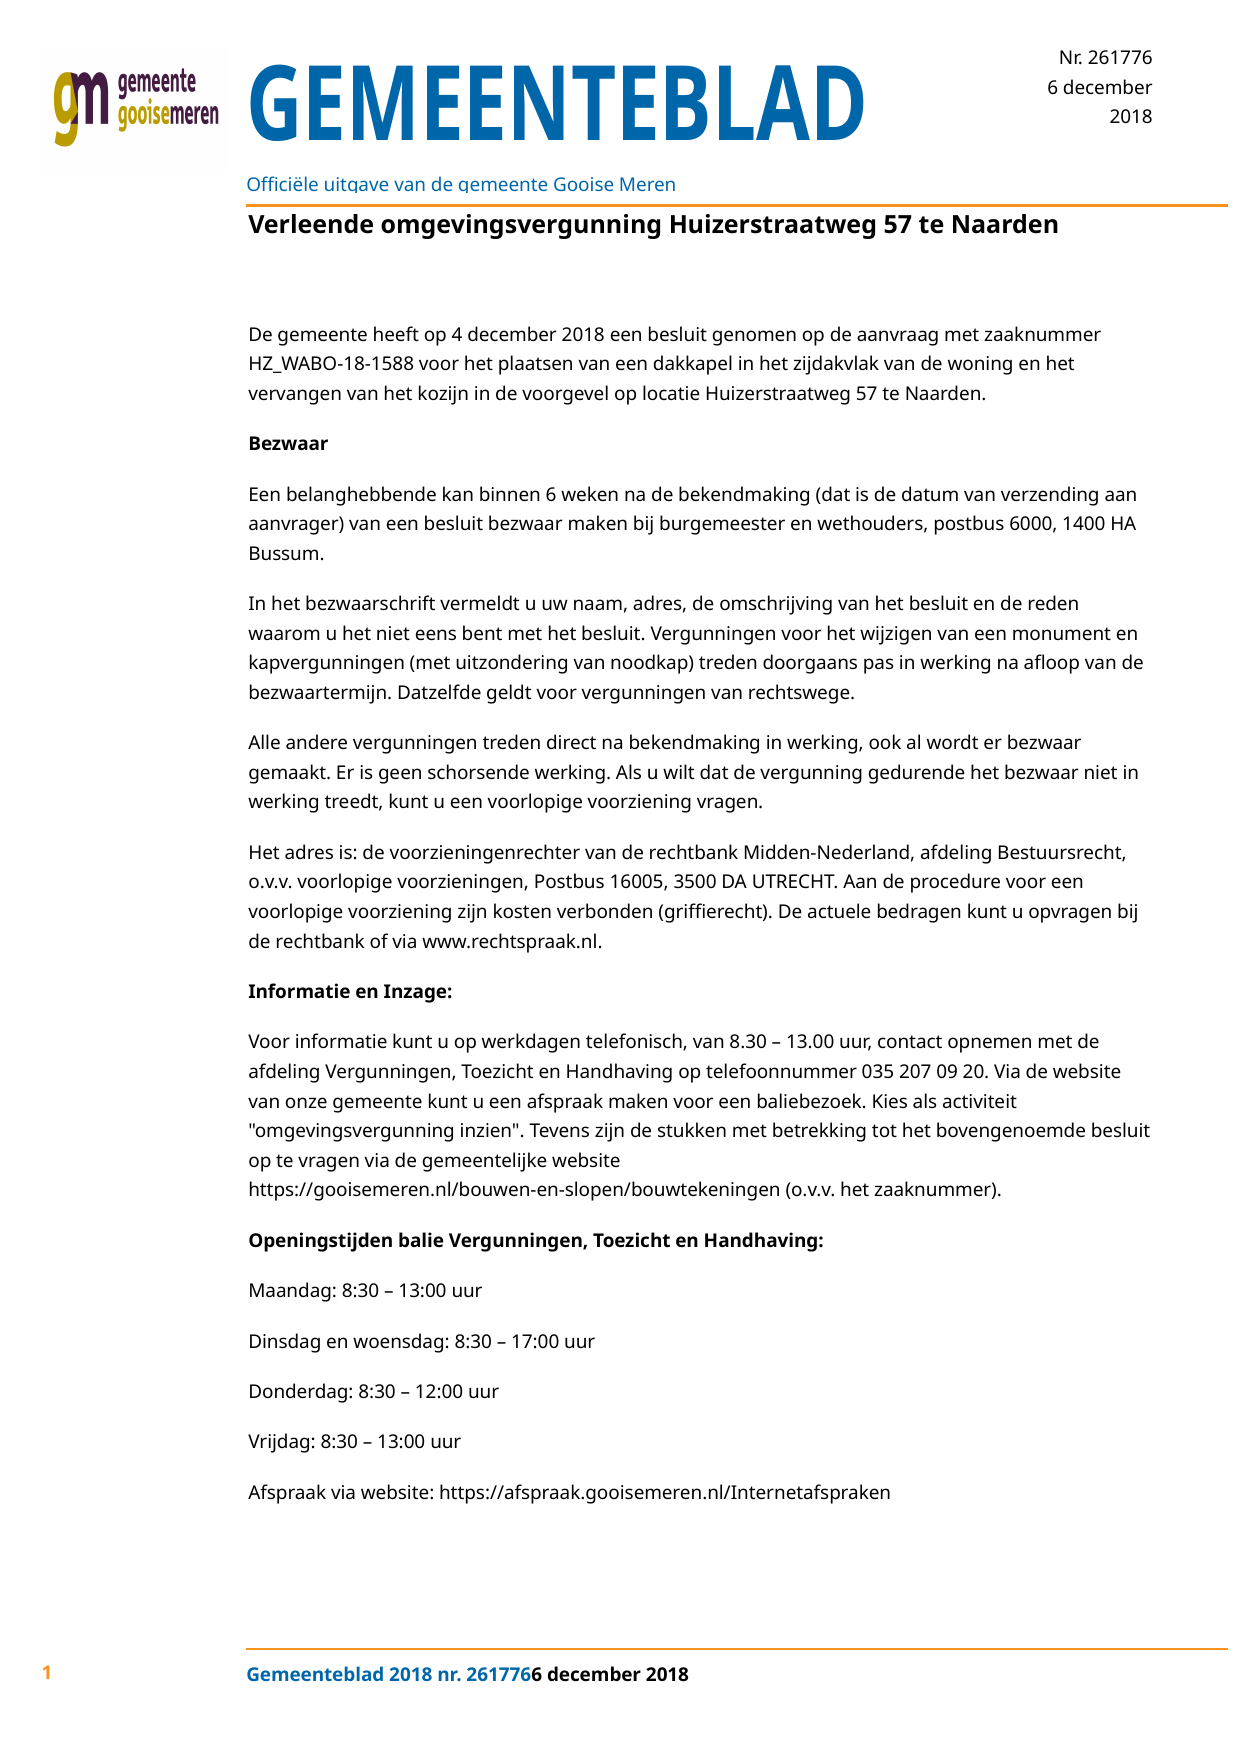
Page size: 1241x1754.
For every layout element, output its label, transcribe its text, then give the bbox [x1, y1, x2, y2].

text In het bezwaarschrift vermeldt u uw naam, adres, de omschrijving van het besluit en de reden waarom u het niet eens bent met het besluit. Vergunningen voor het wijzigen van een monument en kapvergunningen (met uitzondering van noodkap) treden doorgaans pas in werking na afloop van de bezwaartermijn. Datzelfde geldt voor vergunningen van rechtswege. [248, 590, 1152, 705]
text Dinsdag en woensdag: 8:30 – 17:00 uur [248, 1328, 1152, 1353]
text Afspraak via website: https://afspraak.gooisemeren.nl/Internetafspraken [248, 1479, 1152, 1505]
text Openingstijden balie Vergunningen, Toezicht en Handhaving: [248, 1227, 1152, 1253]
text Maandag: 8:30 – 13:00 uur [248, 1277, 1152, 1303]
text Informatie en Inzage: [248, 978, 1152, 1004]
text Donderdag: 8:30 – 12:00 uur [248, 1378, 1152, 1404]
text Een belanghebbende kan binnen 6 weken na de bekendmaking (dat is de datum van verzending aan aanvrager) van een besluit bezwaar maken bij burgemeester en wethouders, postbus 6000, 1400 HA Bussum. [248, 481, 1152, 566]
text Vrijdag: 8:30 – 13:00 uur [248, 1429, 1152, 1454]
picture [41, 47, 231, 172]
text Het adres is: de voorzieningenrechter van de rechtbank Midden-Nederland, afdeling Bestuursrecht, o.v.v. voorlopige voorzieningen, Postbus 16005, 3500 DA UTRECHT. Aan de procedure voor een voorlopige voorziening zijn kosten verbonden (griffierecht). De actuele bedragen kunt u opvragen bij de rechtbank of via www.rechtspraak.nl. [248, 839, 1152, 953]
text Verleende omgevingsvergunning Huizerstraatweg 57 te Naarden [248, 207, 1152, 241]
text Bezwaar [248, 430, 1152, 456]
text Alle andere vergunningen treden direct na bekendmaking in werking, ook al wordt er bezwaar gemaakt. Er is geen schorsende werking. Als u wilt dat de vergunning gedurende het bezwaar niet in werking treedt, kunt u een voorlopige voorziening vragen. [248, 729, 1152, 814]
text De gemeente heeft op 4 december 2018 een besluit genomen op de aanvraag met zaaknummer HZ_WABO-18-1588 voor het plaatsen van een dakkapel in het zijdakvlak van de woning en het vervangen van het kozijn in de voorgevel op locatie Huizerstraatweg 57 te Naarden. [248, 321, 1152, 406]
text Voor informatie kunt u op werkdagen telefonisch, van 8.30 – 13.00 uur, contact opnemen met de afdeling Vergunningen, Toezicht en Handhaving op telefoonnummer 035 207 09 20. Via de website van onze gemeente kunt u een afspraak maken voor een baliebezoek. Kies als activiteit "omgevingsvergunning inzien". Tevens zijn de stukken met betrekking tot het bovengenoemde besluit op te vragen via de gemeentelijke website https://gooisemeren.nl/bouwen-en-slopen/bouwtekeningen (o.v.v. het zaaknummer). [248, 1029, 1152, 1202]
